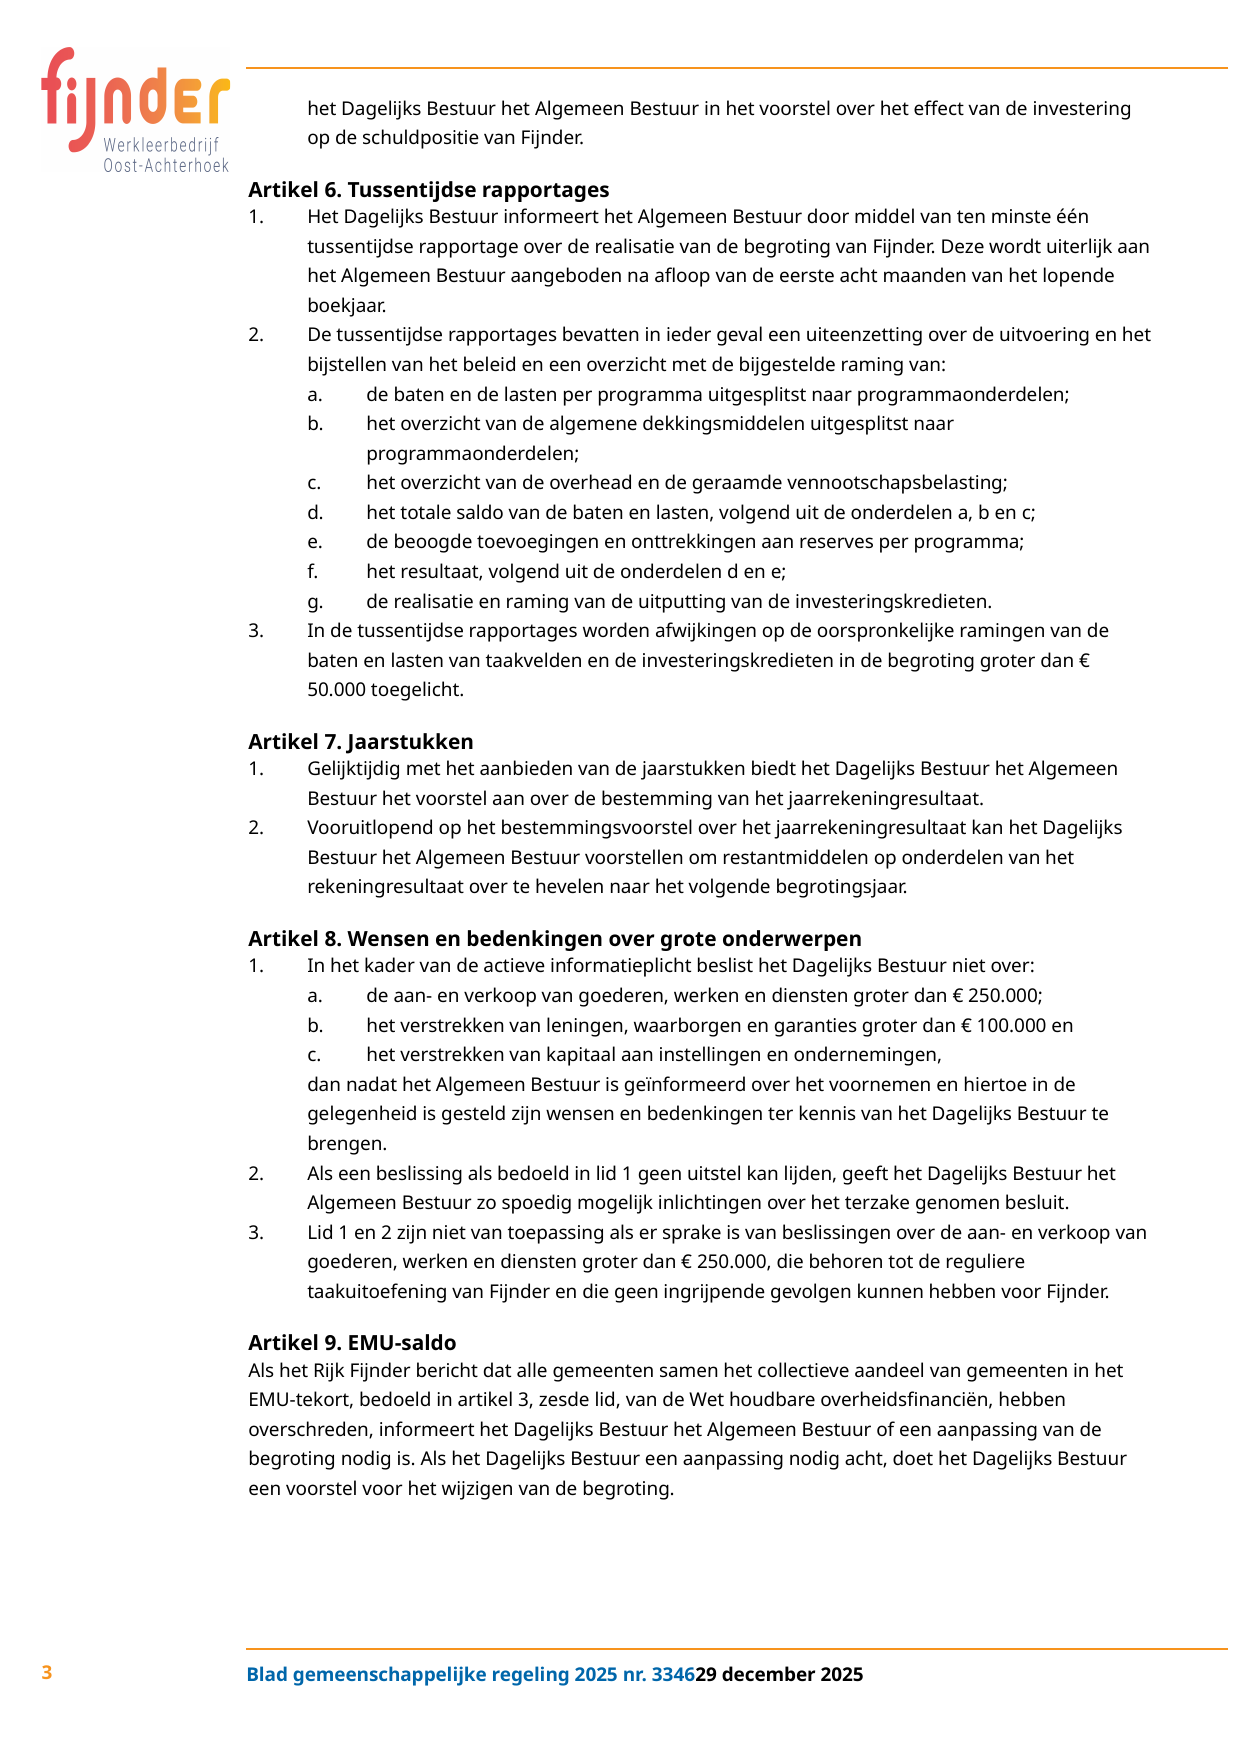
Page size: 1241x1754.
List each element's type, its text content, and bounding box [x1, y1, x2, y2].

list de beoogde toevoegingen en onttrekkingen aan reserves per programma; [307, 529, 1152, 554]
list het overzicht van de algemene dekkingsmiddelen uitgesplitst naar programmaonderdelen; [307, 410, 1152, 466]
list dan nadat het Algemeen Bestuur is geïnformeerd over het voornemen en hiertoe in de gelegenheid is gesteld zijn wensen en bedenkingen ter kennis van het Dagelijks Bestuur te brengen. [248, 1071, 1152, 1156]
list In de tussentijdse rapportages worden afwijkingen op de oorspronkelijke ramingen van de baten en lasten van taakvelden en de investeringskredieten in de begroting groter dan € 50.000 toegelicht. [248, 617, 1152, 702]
list de realisatie en raming van de uitputting van de investeringskredieten. [307, 588, 1152, 613]
list het Dagelijks Bestuur het Algemeen Bestuur in het voorstel over het effect van de investering op de schuldpositie van Fijnder. [248, 95, 1152, 150]
list In het kader van de actieve informatieplicht beslist het Dagelijks Bestuur niet over: [248, 953, 1152, 978]
list de aan- en verkoop van goederen, werken en diensten groter dan € 250.000; [307, 982, 1152, 1008]
list het verstrekken van leningen, waarborgen en garanties groter dan € 100.000 en [307, 1012, 1152, 1037]
text Artikel 7. Jaarstukken [248, 727, 1152, 755]
text Artikel 6. Tussentijdse rapportages [248, 175, 1152, 203]
list Het Dagelijks Bestuur informeert het Algemeen Bestuur door middel van ten minste één tussentijdse rapportage over de realisatie van de begroting van Fijnder. Deze wordt uiterlijk aan het Algemeen Bestuur aangeboden na afloop van de eerste acht maanden van het lopende boekjaar. [248, 203, 1152, 318]
list de baten en de lasten per programma uitgesplitst naar programmaonderdelen; [307, 381, 1152, 406]
text Als het Rijk Fijnder bericht dat alle gemeenten samen het collectieve aandeel van gemeenten in het EMU-tekort, bedoeld in artikel 3, zesde lid, van de Wet houdbare overheidsfinanciën, hebben overschreden, informeert het Dagelijks Bestuur het Algemeen Bestuur of een aanpassing van de begroting nodig is. Als het Dagelijks Bestuur een aanpassing nodig acht, doet het Dagelijks Bestuur een voorstel voor het wijzigen van de begroting. [248, 1357, 1152, 1501]
list het overzicht van de overhead en de geraamde vennootschapsbelasting; [307, 469, 1152, 495]
list Gelijktijdig met het aanbieden van de jaarstukken biedt het Dagelijks Bestuur het Algemeen Bestuur het voorstel aan over de bestemming van het jaarrekeningresultaat. [248, 755, 1152, 811]
list Als een beslissing als bedoeld in lid 1 geen uitstel kan lijden, geeft het Dagelijks Bestuur het Algemeen Bestuur zo spoedig mogelijk inlichtingen over het terzake genomen besluit. [248, 1160, 1152, 1215]
text Artikel 9. EMU-saldo [248, 1328, 1152, 1357]
list Lid 1 en 2 zijn niet van toepassing als er sprake is van beslissingen over de aan- en verkoop van goederen, werken en diensten groter dan € 250.000, die behoren tot de reguliere taakuitoefening van Fijnder en die geen ingrijpende gevolgen kunnen hebben voor Fijnder. [248, 1219, 1152, 1304]
text Artikel 8. Wensen en bedenkingen over grote onderwerpen [248, 924, 1152, 953]
list het totale saldo van de baten en lasten, volgend uit de onderdelen a, b en c; [307, 499, 1152, 525]
list De tussentijdse rapportages bevatten in ieder geval een uiteenzetting over de uitvoering en het bijstellen van het beleid en een overzicht met de bijgestelde raming van: [248, 322, 1152, 377]
list het resultaat, volgend uit de onderdelen d en e; [307, 558, 1152, 584]
picture [41, 47, 231, 172]
list Vooruitlopend op het bestemmingsvoorstel over het jaarrekeningresultaat kan het Dagelijks Bestuur het Algemeen Bestuur voorstellen om restantmiddelen op onderdelen van het rekeningresultaat over te hevelen naar het volgende begrotingsjaar. [248, 814, 1152, 899]
list het verstrekken van kapitaal aan instellingen en ondernemingen, [307, 1041, 1152, 1067]
